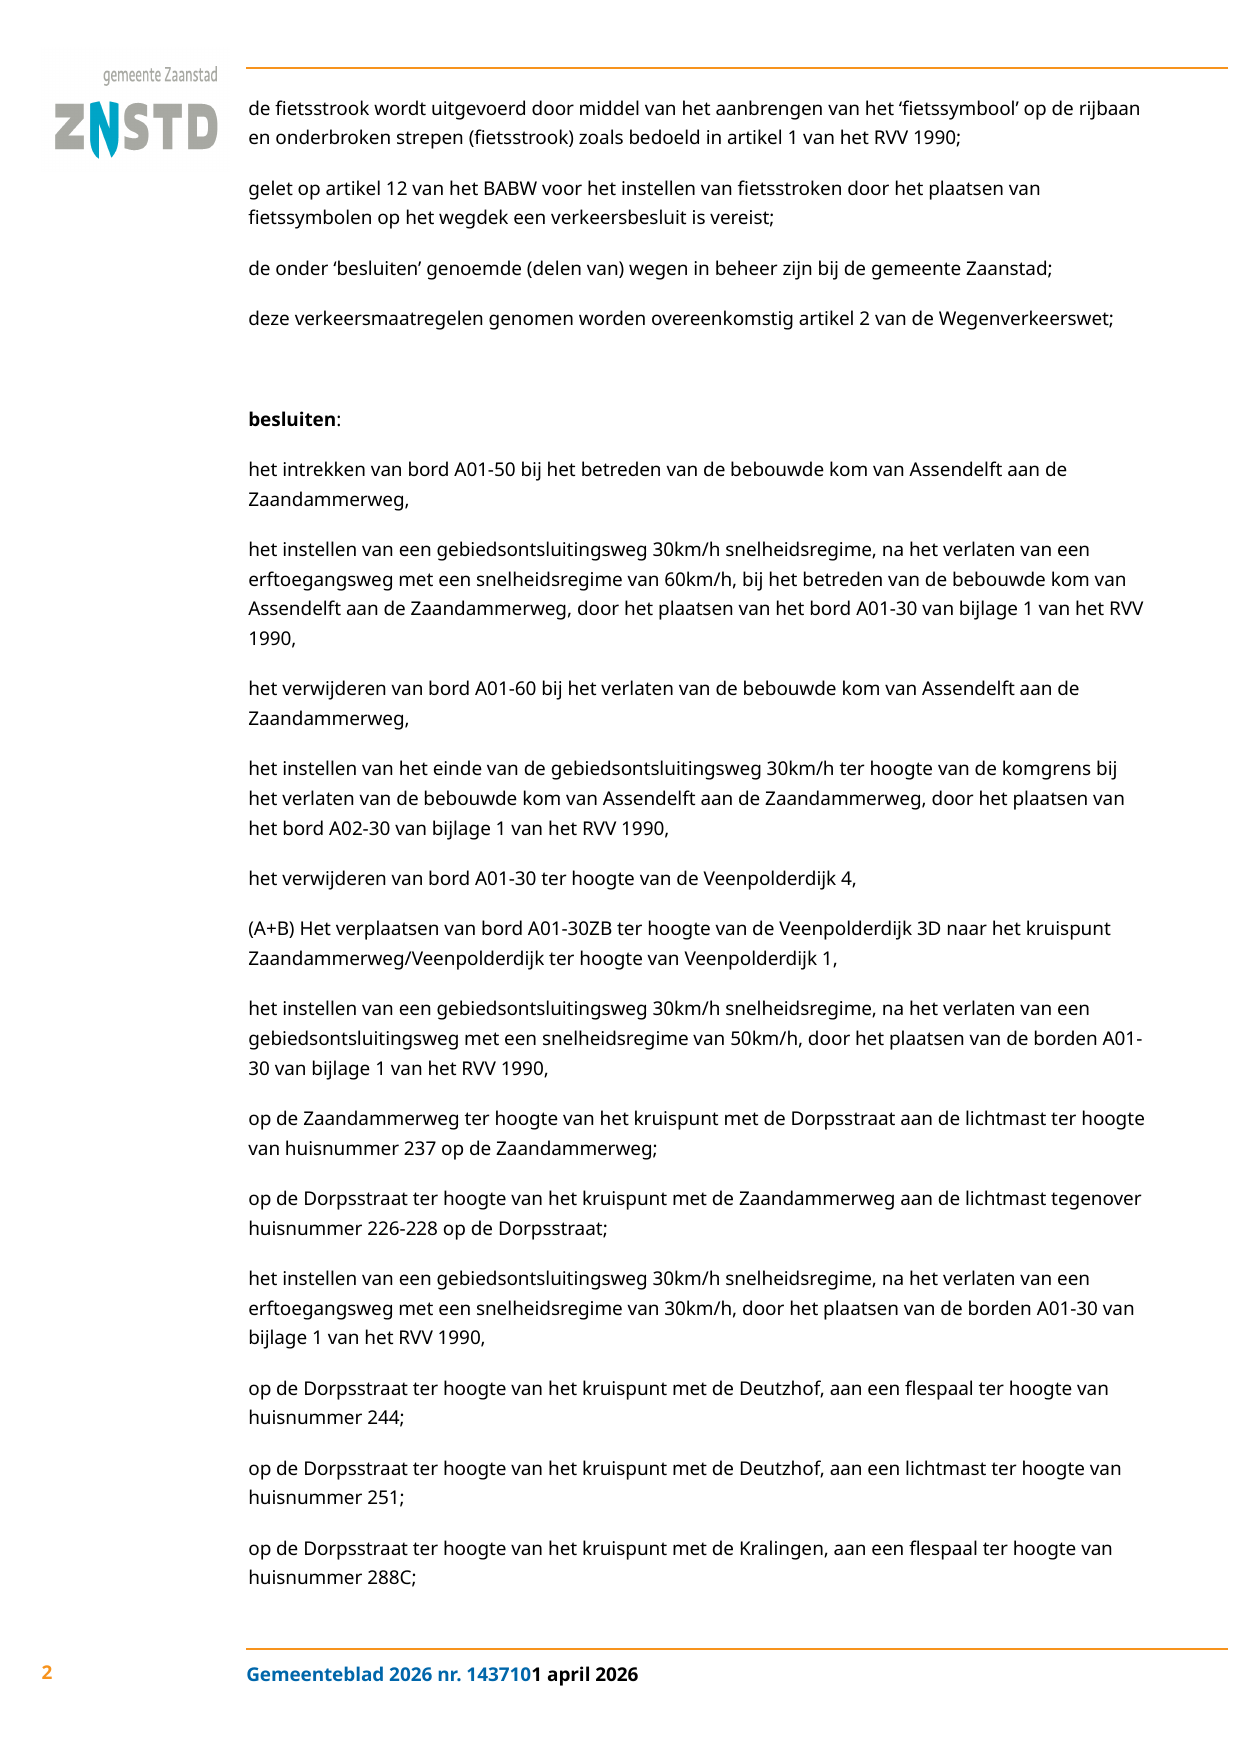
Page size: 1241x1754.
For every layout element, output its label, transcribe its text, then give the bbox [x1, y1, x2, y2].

text op de Dorpsstraat ter hoogte van het kruispunt met de Deutzhof, aan een flespaal ter hoogte van huisnummer 244; [248, 1375, 1152, 1430]
text gelet op artikel 12 van het BABW voor het instellen van fietsstroken door het plaatsen van fietssymbolen op het wegdek een verkeersbesluit is vereist; [248, 175, 1152, 230]
text deze verkeersmaatregelen genomen worden overeenkomstig artikel 2 van de Wegenverkeerswet; [248, 305, 1152, 331]
text het instellen van het einde van de gebiedsontsluitingsweg 30km/h ter hoogte van de komgrens bij het verlaten van de bebouwde kom van Assendelft aan de Zaandammerweg, door het plaatsen van het bord A02-30 van bijlage 1 van het RVV 1990, [248, 756, 1152, 841]
text de onder ‘besluiten’ genoemde (delen van) wegen in beheer zijn bij de gemeente Zaanstad; [248, 255, 1152, 281]
text het verwijderen van bord A01-60 bij het verlaten van de bebouwde kom van Assendelft aan de Zaandammerweg, [248, 676, 1152, 731]
text de fietsstrook wordt uitgevoerd door middel van het aanbrengen van het ‘fietssymbool’ op de rijbaan en onderbroken strepen (fietsstrook) zoals bedoeld in artikel 1 van het RVV 1990; [248, 95, 1152, 150]
text (A+B) Het verplaatsen van bord A01-30ZB ter hoogte van de Veenpolderdijk 3D naar het kruispunt Zaandammerweg/Veenpolderdijk ter hoogte van Veenpolderdijk 1, [248, 916, 1152, 971]
text op de Dorpsstraat ter hoogte van het kruispunt met de Kralingen, aan een flespaal ter hoogte van huisnummer 288C; [248, 1535, 1152, 1590]
text op de Zaandammerweg ter hoogte van het kruispunt met de Dorpsstraat aan de lichtmast ter hoogte van huisnummer 237 op de Zaandammerweg; [248, 1105, 1152, 1161]
text het instellen van een gebiedsontsluitingsweg 30km/h snelheidsregime, na het verlaten van een erftoegangsweg met een snelheidsregime van 30km/h, door het plaatsen van de borden A01-30 van bijlage 1 van het RVV 1990, [248, 1265, 1152, 1350]
text op de Dorpsstraat ter hoogte van het kruispunt met de Zaandammerweg aan de lichtmast tegenover huisnummer 226-228 op de Dorpsstraat; [248, 1185, 1152, 1241]
text het instellen van een gebiedsontsluitingsweg 30km/h snelheidsregime, na het verlaten van een erftoegangsweg met een snelheidsregime van 60km/h, bij het betreden van de bebouwde kom van Assendelft aan de Zaandammerweg, door het plaatsen van het bord A01-30 van bijlage 1 van het RVV 1990, [248, 536, 1152, 651]
text het verwijderen van bord A01-30 ter hoogte van de Veenpolderdijk 4, [248, 865, 1152, 891]
text het instellen van een gebiedsontsluitingsweg 30km/h snelheidsregime, na het verlaten van een gebiedsontsluitingsweg met een snelheidsregime van 50km/h, door het plaatsen van de borden A01-30 van bijlage 1 van het RVV 1990, [248, 996, 1152, 1081]
text besluiten: [248, 406, 1152, 432]
text het intrekken van bord A01-50 bij het betreden van de bebouwde kom van Assendelft aan de Zaandammerweg, [248, 456, 1152, 512]
picture [41, 47, 231, 172]
text op de Dorpsstraat ter hoogte van het kruispunt met de Deutzhof, aan een lichtmast ter hoogte van huisnummer 251; [248, 1455, 1152, 1510]
